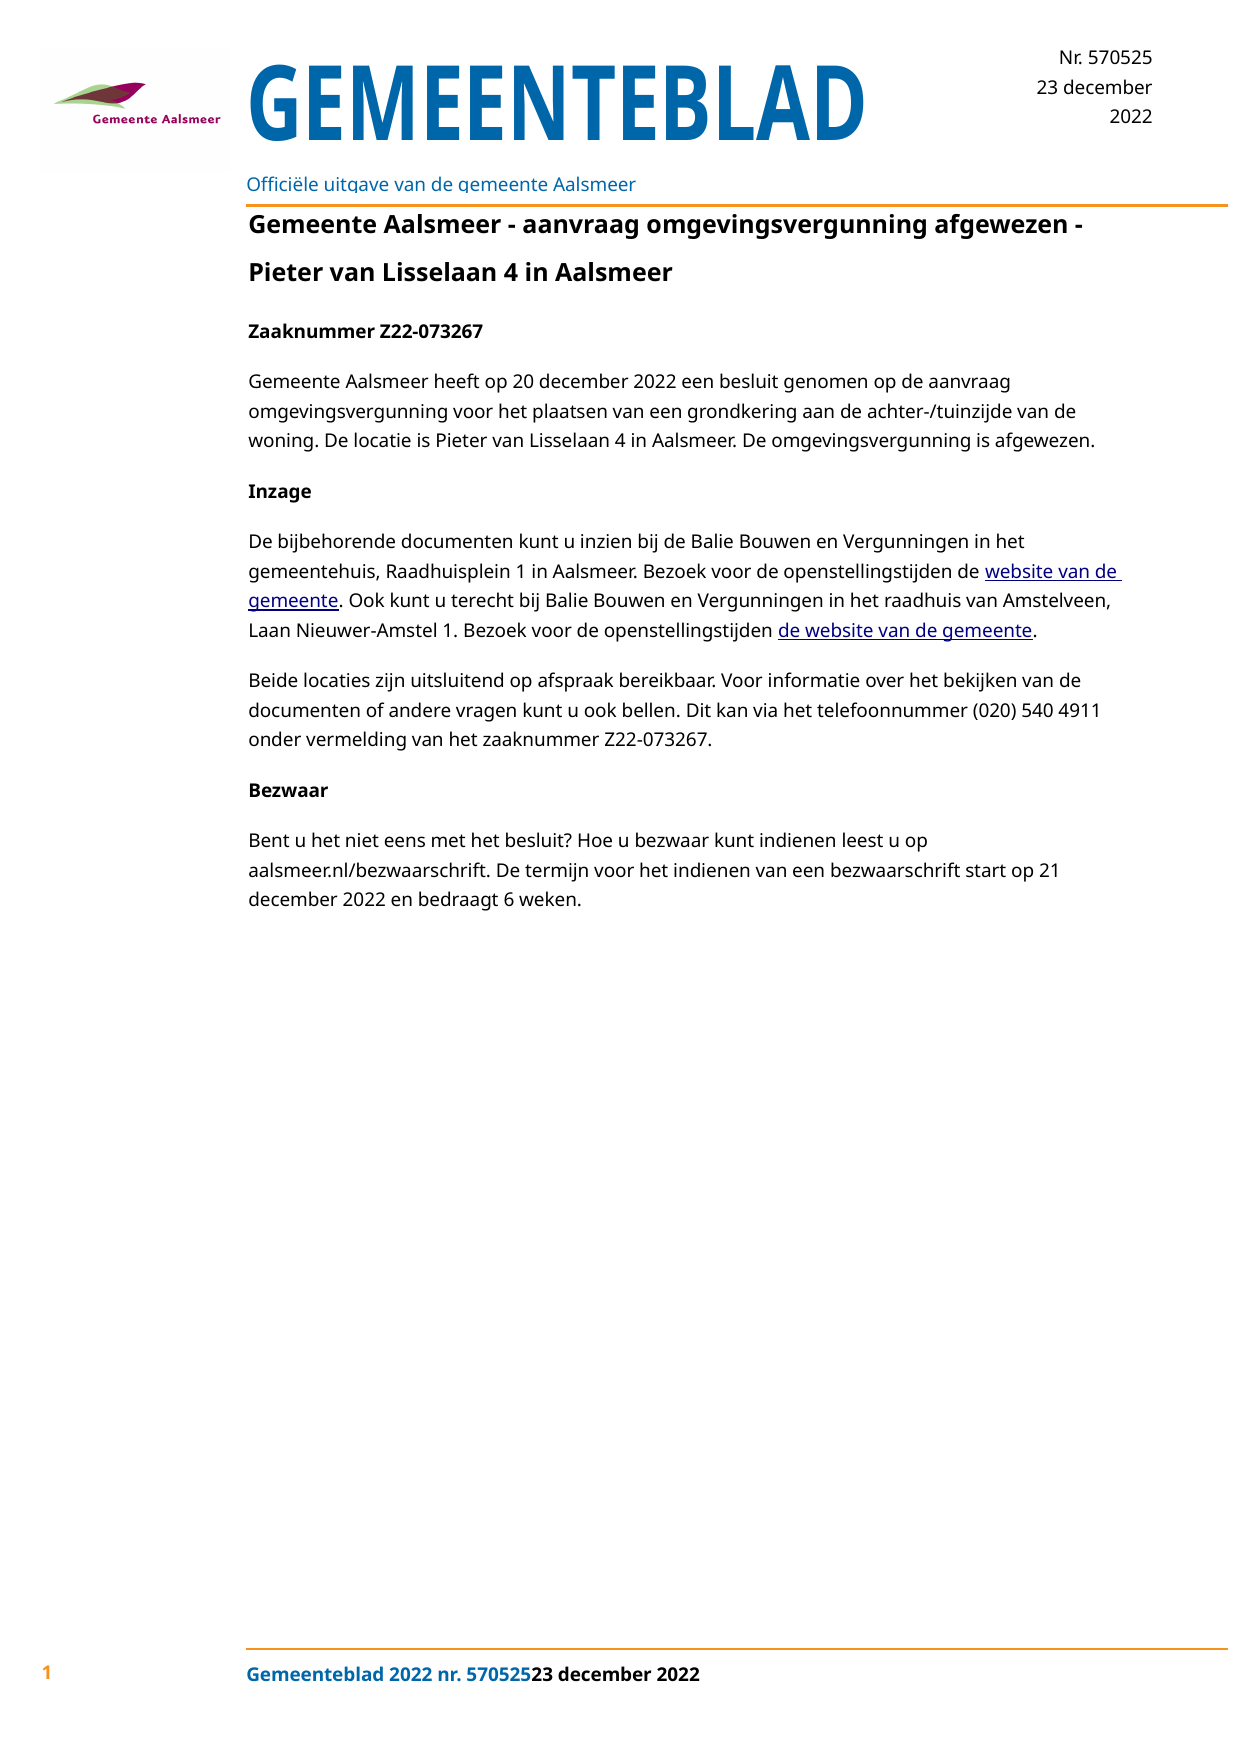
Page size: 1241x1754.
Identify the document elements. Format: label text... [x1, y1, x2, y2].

text Bezwaar [248, 777, 1152, 803]
text Gemeente Aalsmeer heeft op 20 december 2022 een besluit genomen op de aanvraag omgevingsvergunning voor het plaatsen van een grondkering aan de achter-/tuinzijde van de woning. De locatie is Pieter van Lisselaan 4 in Aalsmeer. De omgevingsvergunning is afgewezen. [248, 368, 1152, 453]
picture [41, 47, 231, 172]
text De bijbehorende documenten kunt u inzien bij de Balie Bouwen en Vergunningen in het gemeentehuis, Raadhuisplein 1 in Aalsmeer. Bezoek voor de openstellingstijden de website van de gemeente. Ook kunt u terecht bij Balie Bouwen en Vergunningen in het raadhuis van Amstelveen, Laan Nieuwer-Amstel 1. Bezoek voor de openstellingstijden de website van de gemeente. [248, 528, 1152, 643]
text Inzage [248, 478, 1152, 504]
text Bent u het niet eens met het besluit? Hoe u bezwaar kunt indienen leest u op aalsmeer.nl/bezwaarschrift. De termijn voor het indienen van een bezwaarschrift start op 21 december 2022 en bedraagt 6 weken. [248, 827, 1152, 912]
text Zaaknummer Z22-073267 [248, 318, 1152, 344]
text Beide locaties zijn uitsluitend op afspraak bereikbaar. Voor informatie over het bekijken van de documenten of andere vragen kunt u ook bellen. Dit kan via het telefoonnummer (020) 540 4911 onder vermelding van het zaaknummer Z22-073267. [248, 667, 1152, 752]
text Gemeente Aalsmeer - aanvraag omgevingsvergunning afgewezen - Pieter van Lisselaan 4 in Aalsmeer [248, 207, 1152, 288]
